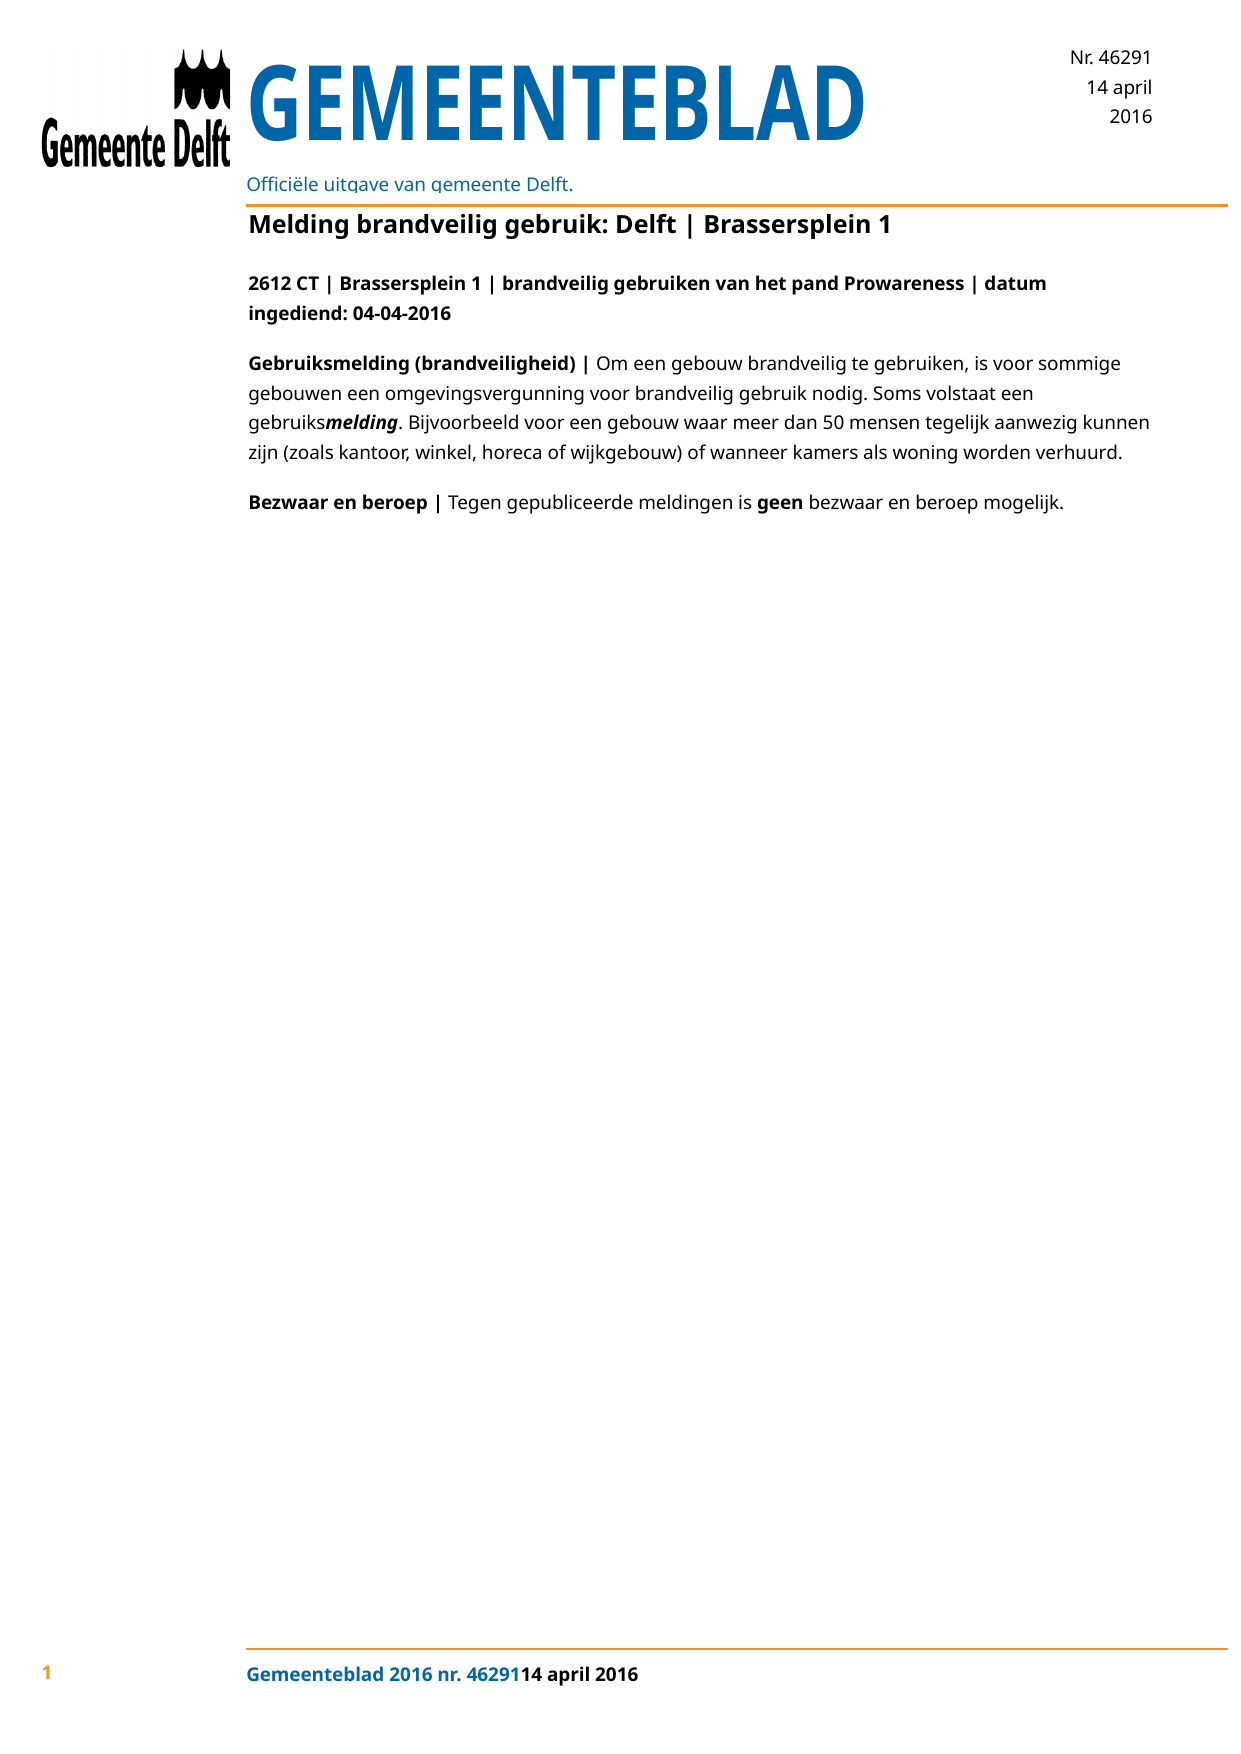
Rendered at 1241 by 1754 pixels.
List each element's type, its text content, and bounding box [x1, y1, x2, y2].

text Melding brandveilig gebruik: Delft | Brassersplein 1 [248, 207, 1152, 241]
text Gebruiksmelding (brandveiligheid) | Om een gebouw brandveilig te gebruiken, is voor sommige gebouwen een omgevingsvergunning voor brandveilig gebruik nodig. Soms volstaat een gebruiksmelding. Bijvoorbeeld voor een gebouw waar meer dan 50 mensen tegelijk aanwezig kunnen zijn (zoals kantoor, winkel, horeca of wijkgebouw) of wanneer kamers als woning worden verhuurd. [248, 350, 1152, 465]
text Bezwaar en beroep | Tegen gepubliceerde meldingen is geen bezwaar en beroep mogelijk. [248, 489, 1152, 515]
text 2612 CT | Brassersplein 1 | brandveilig gebruiken van het pand Prowareness | datum ingediend: 04-04-2016 [248, 270, 1152, 326]
picture [41, 47, 231, 172]
